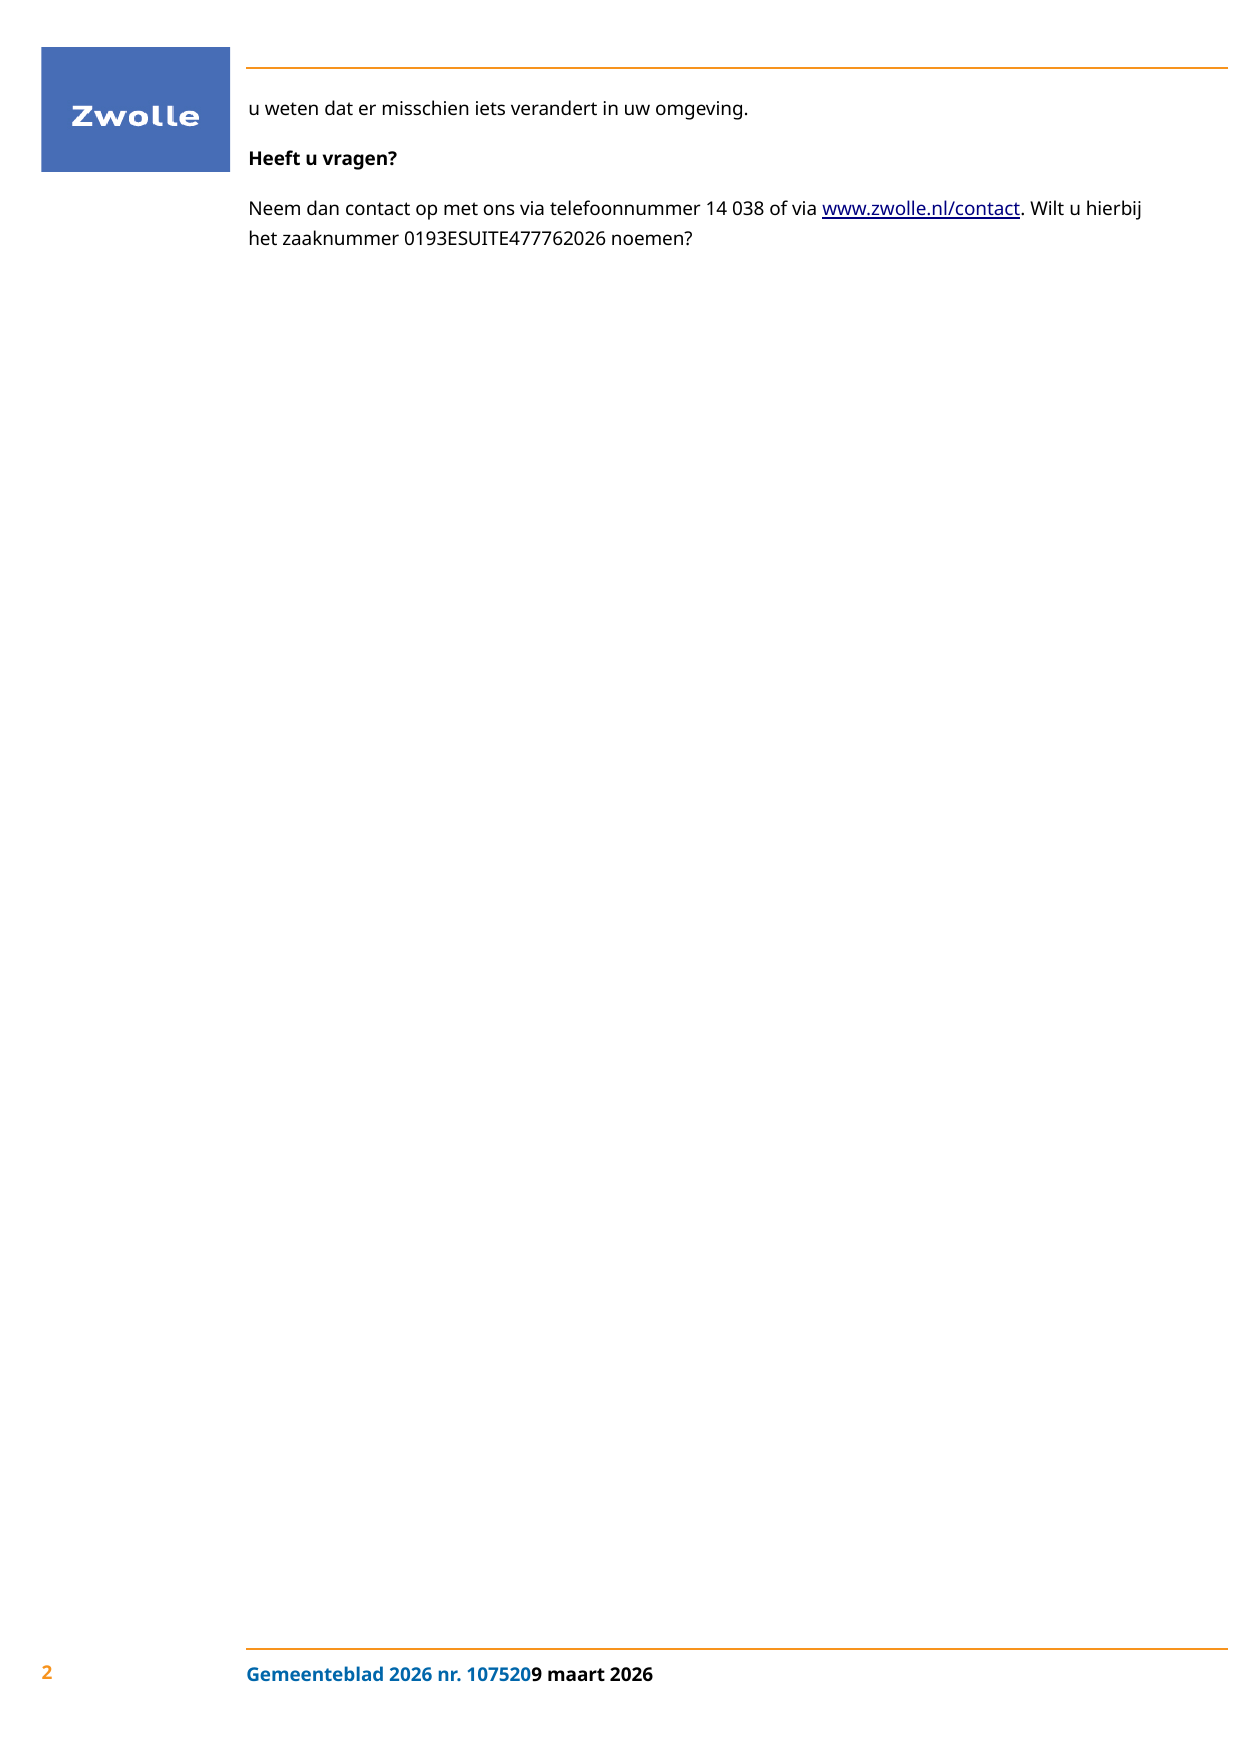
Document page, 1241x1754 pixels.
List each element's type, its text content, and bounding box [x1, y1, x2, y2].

text Heeft u vragen? [248, 145, 1152, 171]
picture [41, 47, 231, 172]
text Neem dan contact op met ons via telefoonnummer 14 038 of via www.zwolle.nl/contact. Wilt u hierbij het zaaknummer 0193ESUITE477762026 noemen? [248, 196, 1152, 251]
text u weten dat er misschien iets verandert in uw omgeving. [248, 95, 1152, 121]
